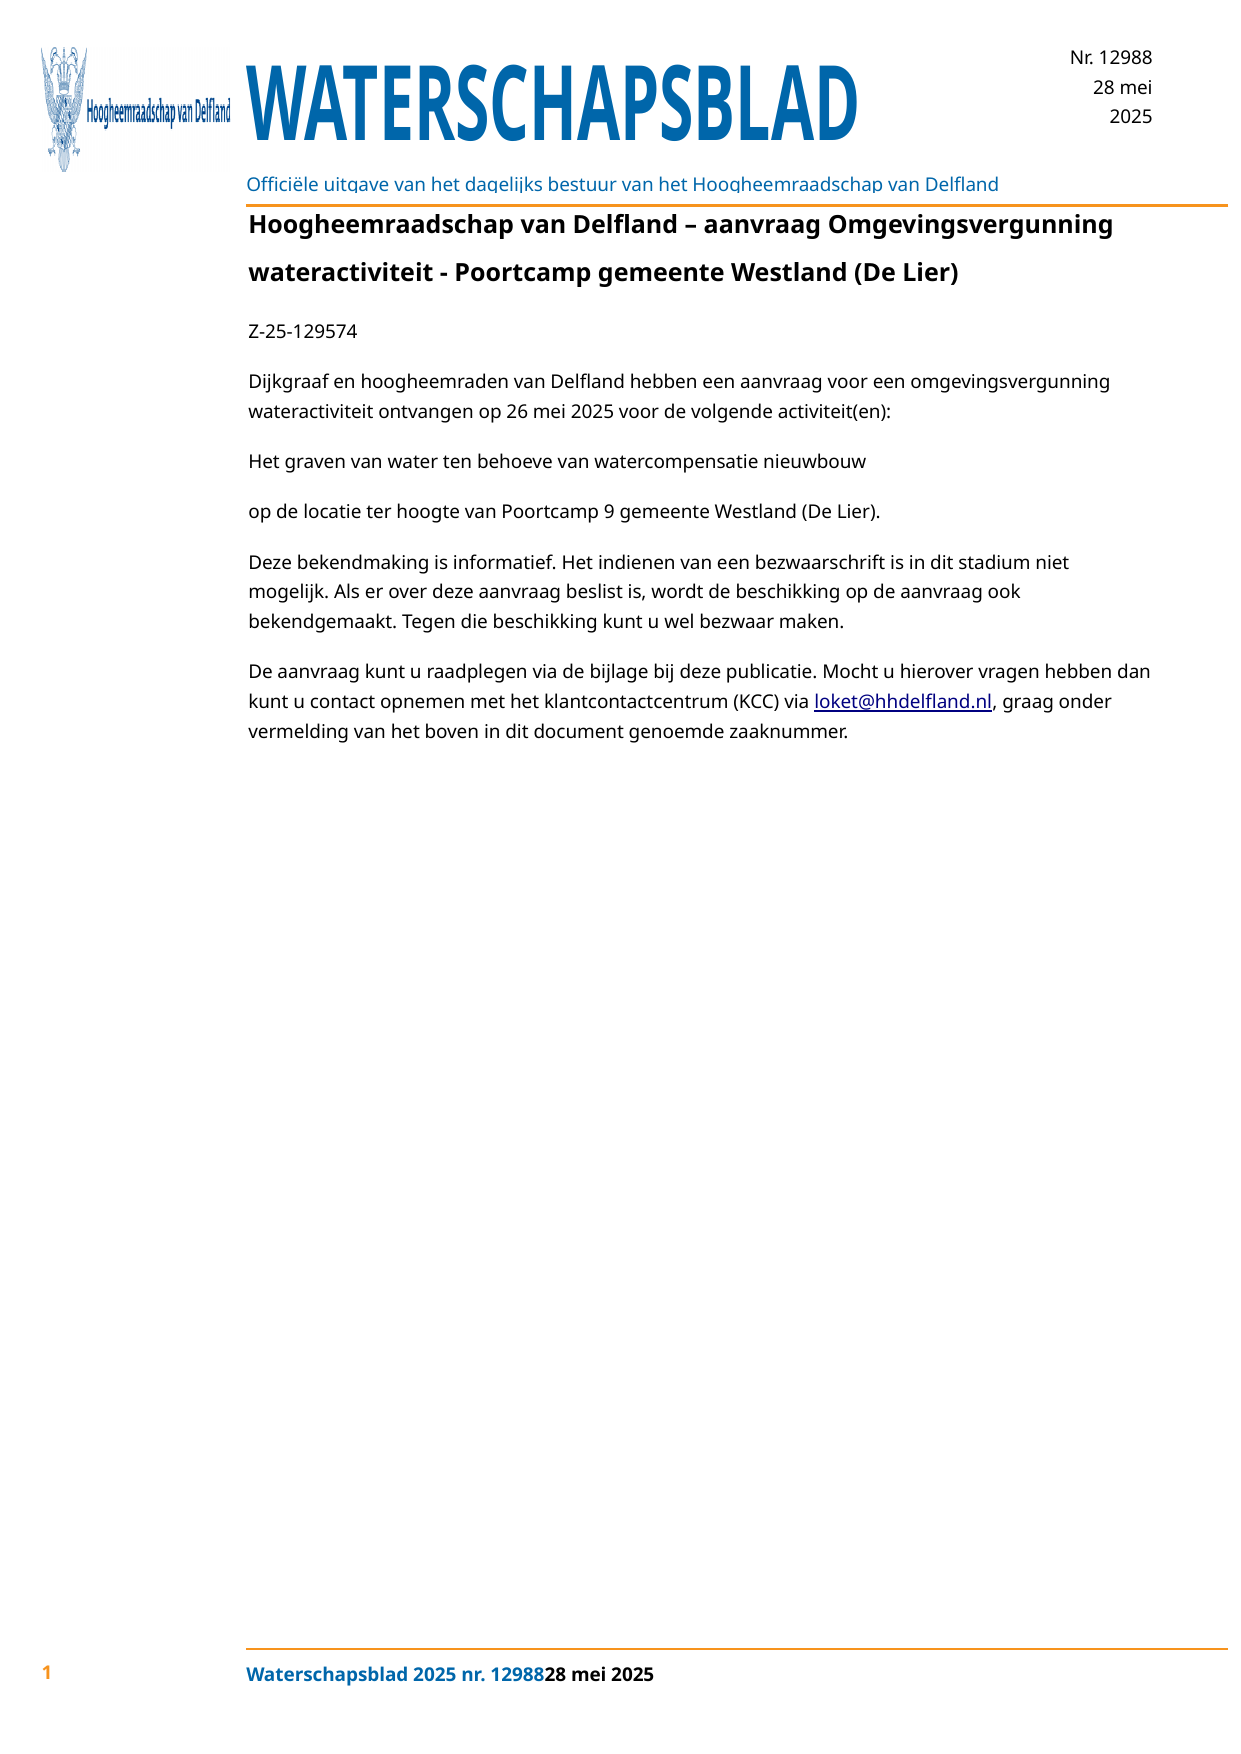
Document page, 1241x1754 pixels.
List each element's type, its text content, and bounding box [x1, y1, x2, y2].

text Het graven van water ten behoeve van watercompensatie nieuwbouw [248, 448, 1152, 474]
text Hoogheemraadschap van Delfland – aanvraag Omgevingsvergunning wateractiviteit - Poortcamp gemeente Westland (De Lier) [248, 207, 1152, 288]
picture [41, 47, 231, 172]
text Dijkgraaf en hoogheemraden van Delfland hebben een aanvraag voor een omgevingsvergunning wateractiviteit ontvangen op 26 mei 2025 voor de volgende activiteit(en): [248, 368, 1152, 424]
text Deze bekendmaking is informatief. Het indienen van een bezwaarschrift is in dit stadium niet mogelijk. Als er over deze aanvraag beslist is, wordt de beschikking op de aanvraag ook bekendgemaakt. Tegen die beschikking kunt u wel bezwaar maken. [248, 549, 1152, 634]
text De aanvraag kunt u raadplegen via de bijlage bij deze publicatie. Mocht u hierover vragen hebben dan kunt u contact opnemen met het klantcontactcentrum (KCC) via loket@hhdelfland.nl, graag onder vermelding van het boven in dit document genoemde zaaknummer. [248, 659, 1152, 744]
text op de locatie ter hoogte van Poortcamp 9 gemeente Westland (De Lier). [248, 499, 1152, 524]
text Z-25-129574 [248, 318, 1152, 344]
